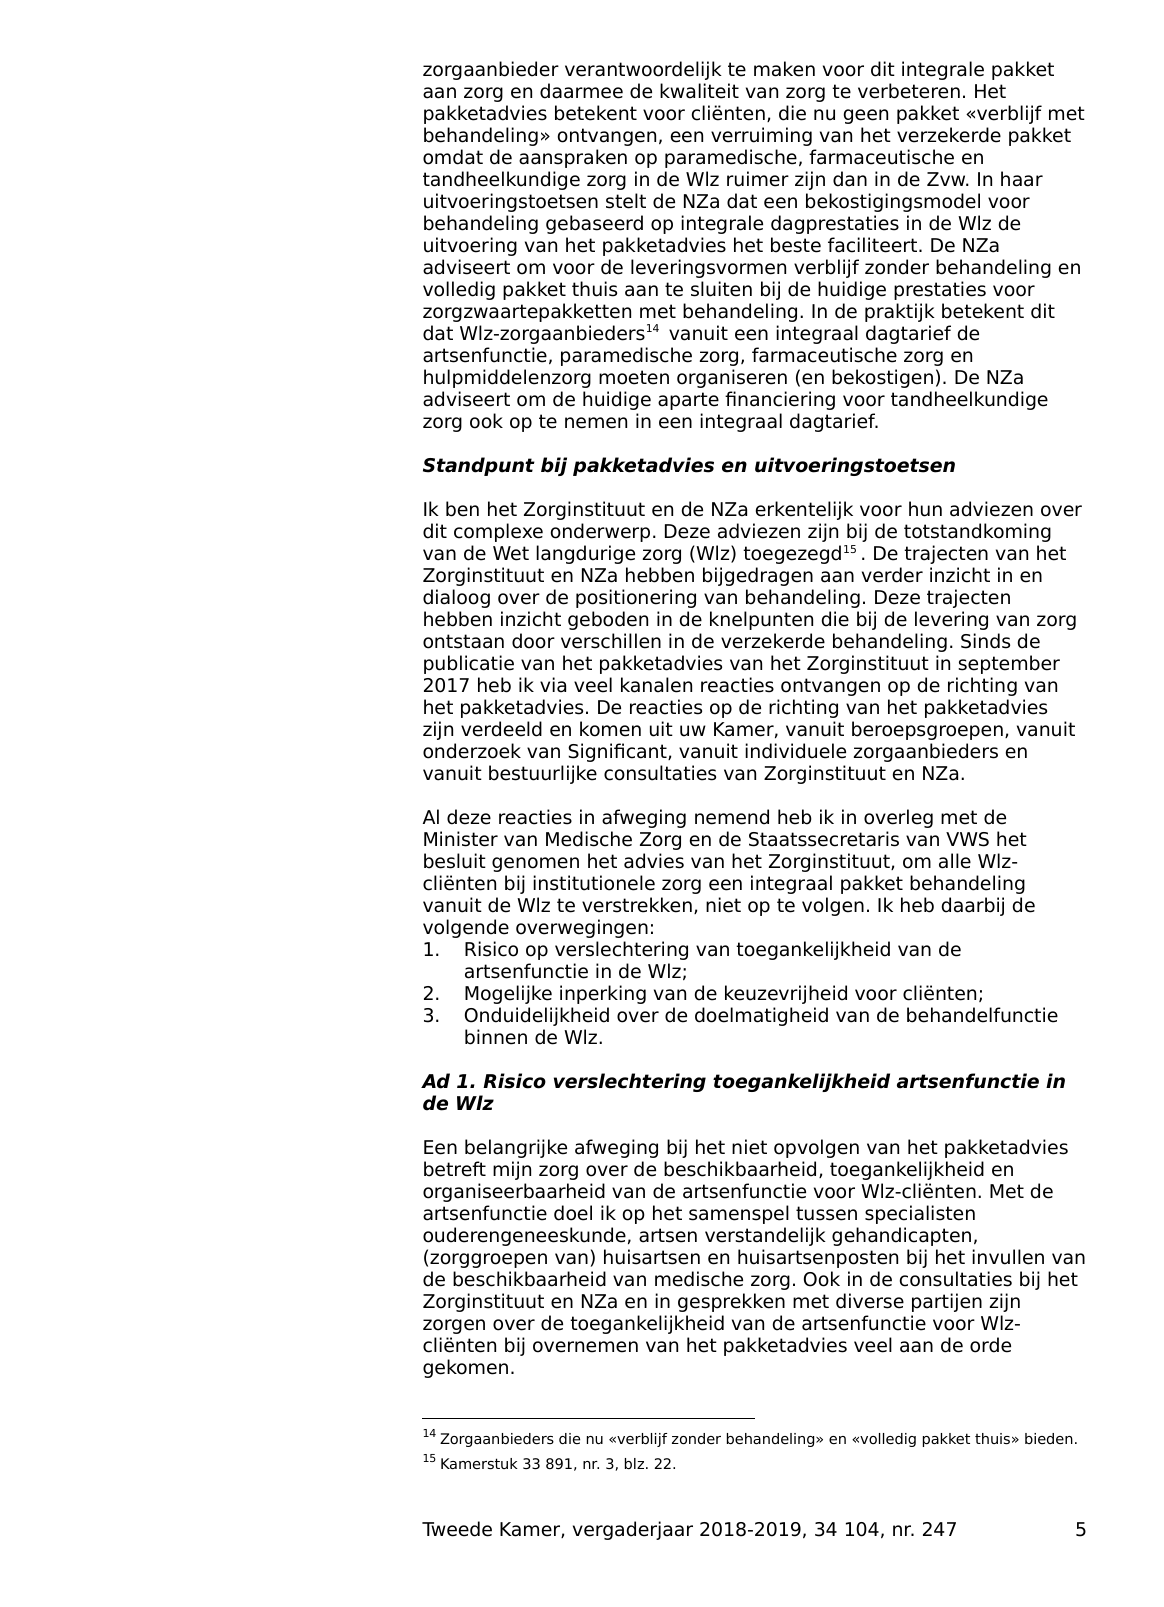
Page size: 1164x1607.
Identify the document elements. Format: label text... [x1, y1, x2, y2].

text Zorgaanbieders die nu «verblijf zonder behandeling» en «volledig pakket thuis» bieden. [422, 1427, 1087, 1449]
text Al deze reacties in afweging nemend heb ik in overleg met de Minister van Medische Zorg en de Staatssecretaris van VWS het besluit genomen het advies van het Zorginstituut, om alle Wlz-cliënten bij institutionele zorg een integraal pakket behandeling vanuit de Wlz te verstrekken, niet op te volgen. Ik heb daarbij de volgende overwegingen: [422, 807, 1087, 939]
text 3. Onduidelijkheid over de doelmatigheid van de behandelfunctie binnen de Wlz. [422, 1005, 1087, 1049]
text Kamerstuk 33 891, nr. 3, blz. 22. [422, 1452, 1087, 1474]
text 2. Mogelijke inperking van de keuzevrijheid voor cliënten; [422, 983, 1087, 1005]
text zorgaanbieder verantwoordelijk te maken voor dit integrale pakket aan zorg en daarmee de kwaliteit van zorg te verbeteren. Het pakketadvies betekent voor cliënten, die nu geen pakket «verblijf met behandeling» ontvangen, een verruiming van het verzekerde pakket omdat de aanspraken op paramedische, farmaceutische en tandheelkundige zorg in de Wlz ruimer zijn dan in de Zvw. In haar uitvoeringstoetsen stelt de NZa dat een bekostigingsmodel voor behandeling gebaseerd op integrale dagprestaties in de Wlz de uitvoering van het pakketadvies het beste faciliteert. De NZa adviseert om voor de leveringsvormen verblijf zonder behandeling en volledig pakket thuis aan te sluiten bij de huidige prestaties voor zorgzwaartepakketten met behandeling. In de praktijk betekent dit dat Wlz-zorgaanbieders vanuit een integraal dagtarief de artsenfunctie, paramedische zorg, farmaceutische zorg en hulpmiddelenzorg moeten organiseren (en bekostigen). De NZa adviseert om de huidige aparte financiering voor tandheelkundige zorg ook op te nemen in een integraal dagtarief. [422, 59, 1087, 433]
text 1. Risico op verslechtering van toegankelijkheid van de artsenfunctie in de Wlz; [422, 939, 1087, 983]
text Een belangrijke afweging bij het niet opvolgen van het pakketadvies betreft mijn zorg over de beschikbaarheid, toegankelijkheid en organiseerbaarheid van de artsenfunctie voor Wlz-cliënten. Met de artsenfunctie doel ik op het samenspel tussen specialisten ouderengeneeskunde, artsen verstandelijk gehandicapten, (zorggroepen van) huisartsen en huisartsenposten bij het invullen van de beschikbaarheid van medische zorg. Ook in de consultaties bij het Zorginstituut en NZa en in gesprekken met diverse partijen zijn zorgen over de toegankelijkheid van de artsenfunctie voor Wlz-cliënten bij overnemen van het pakketadvies veel aan de orde gekomen. [422, 1137, 1087, 1379]
subtitle Standpunt bij pakketadvies en uitvoeringstoetsen [422, 455, 1087, 477]
subtitle Ad 1. Risico verslechtering toegankelijkheid artsenfunctie in de Wlz [422, 1071, 1087, 1115]
text Ik ben het Zorginstituut en de NZa erkentelijk voor hun adviezen over dit complexe onderwerp. Deze adviezen zijn bij de totstandkoming van de Wet langdurige zorg (Wlz) toegezegd. De trajecten van het Zorginstituut en NZa hebben bijgedragen aan verder inzicht in en dialoog over de positionering van behandeling. Deze trajecten hebben inzicht geboden in de knelpunten die bij de levering van zorg ontstaan door verschillen in de verzekerde behandeling. Sinds de publicatie van het pakketadvies van het Zorginstituut in september 2017 heb ik via veel kanalen reacties ontvangen op de richting van het pakketadvies. De reacties op de richting van het pakketadvies zijn verdeeld en komen uit uw Kamer, vanuit beroepsgroepen, vanuit onderzoek van Significant, vanuit individuele zorgaanbieders en vanuit bestuurlijke consultaties van Zorginstituut en NZa. [422, 499, 1087, 785]
